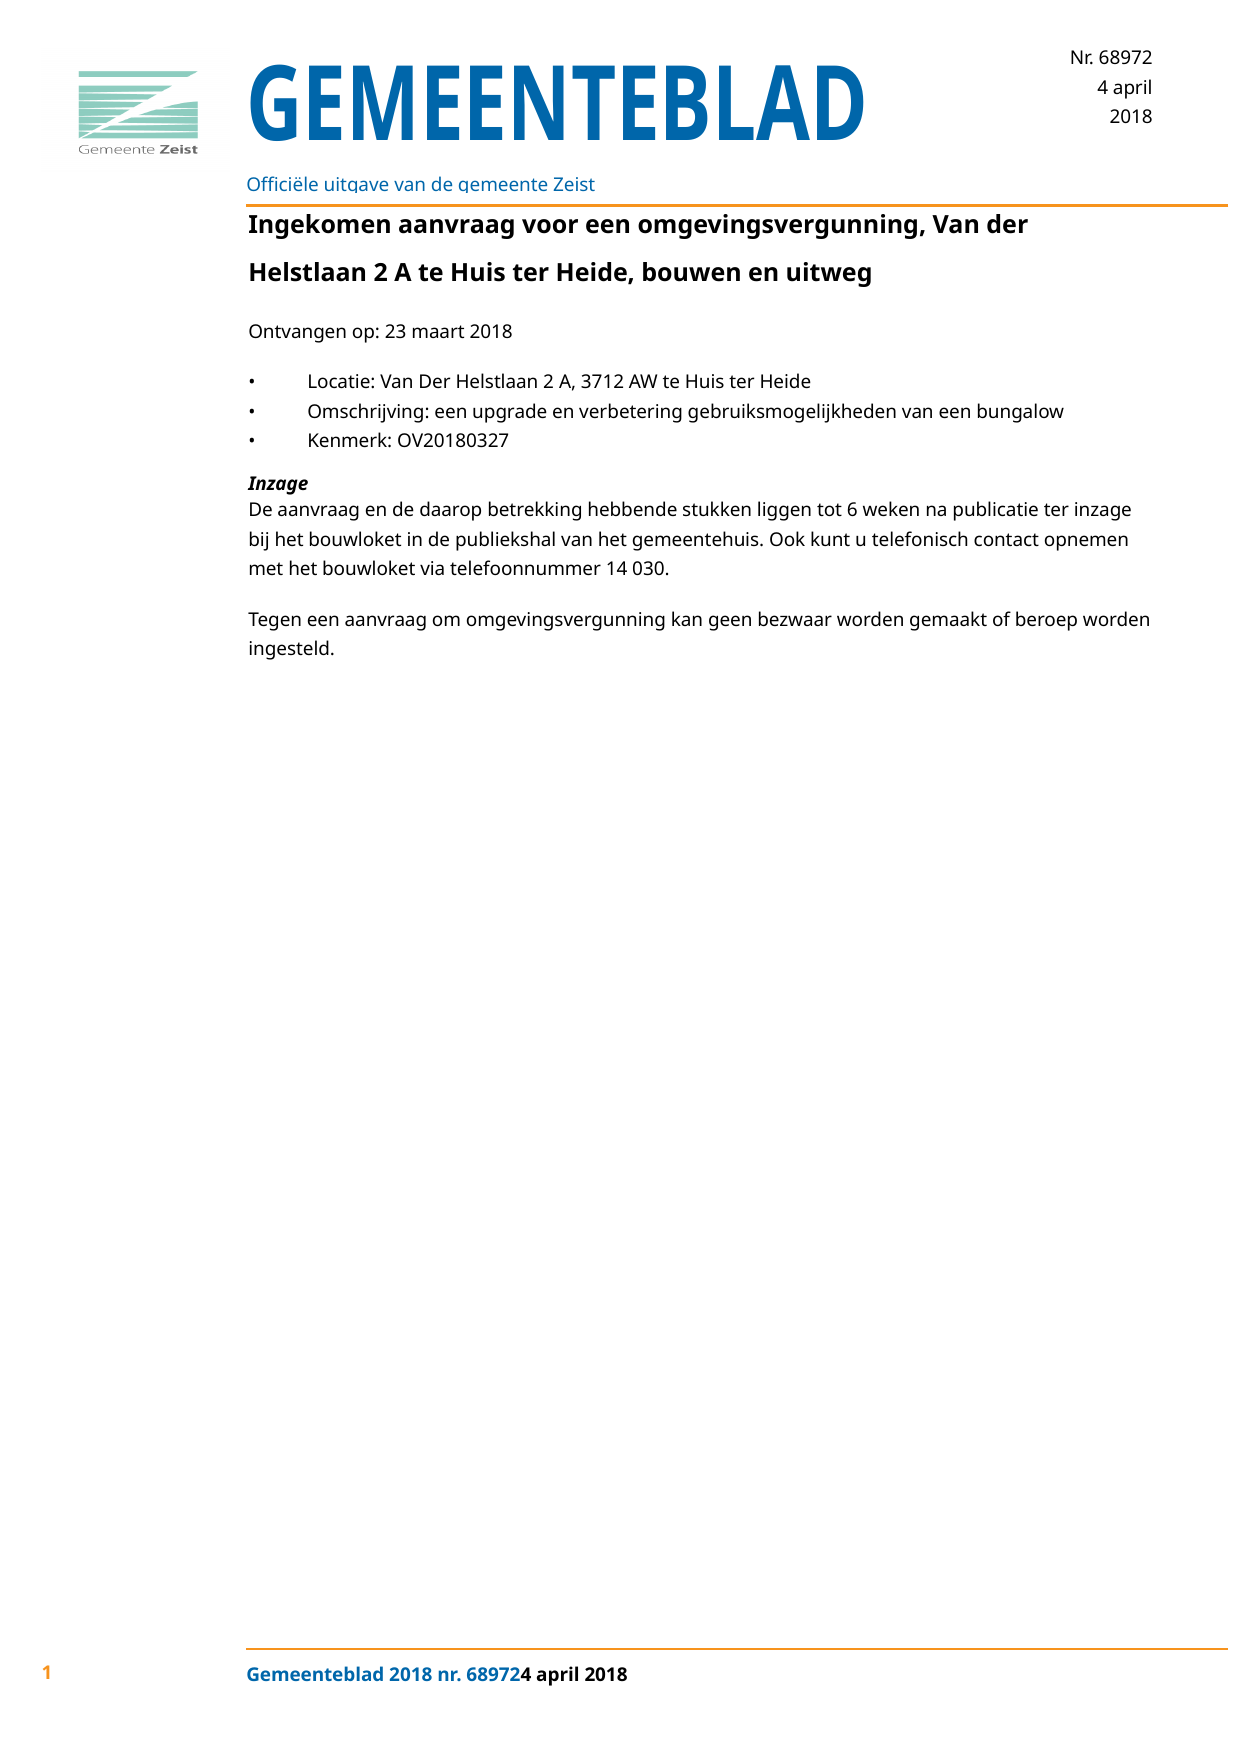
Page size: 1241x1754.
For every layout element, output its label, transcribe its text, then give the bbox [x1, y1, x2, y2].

text Ingekomen aanvraag voor een omgevingsvergunning, Van der Helstlaan 2 A te Huis ter Heide, bouwen en uitweg [248, 207, 1152, 288]
text Inzage [248, 471, 1152, 496]
picture [41, 47, 231, 172]
text Ontvangen op: 23 maart 2018 [248, 318, 1152, 344]
list Locatie: Van Der Helstlaan 2 A, 3712 AW te Huis ter Heide [248, 368, 1152, 394]
text De aanvraag en de daarop betrekking hebbende stukken liggen tot 6 weken na publicatie ter inzage bij het bouwloket in de publiekshal van het gemeentehuis. Ook kunt u telefonisch contact opnemen met het bouwloket via telefoonnummer 14 030. [248, 496, 1152, 581]
text Tegen een aanvraag om omgevingsvergunning kan geen bezwaar worden gemaakt of beroep worden ingesteld. [248, 606, 1152, 661]
list Kenmerk: OV20180327 [248, 427, 1152, 453]
list Omschrijving: een upgrade en verbetering gebruiksmogelijkheden van een bungalow [248, 398, 1152, 424]
